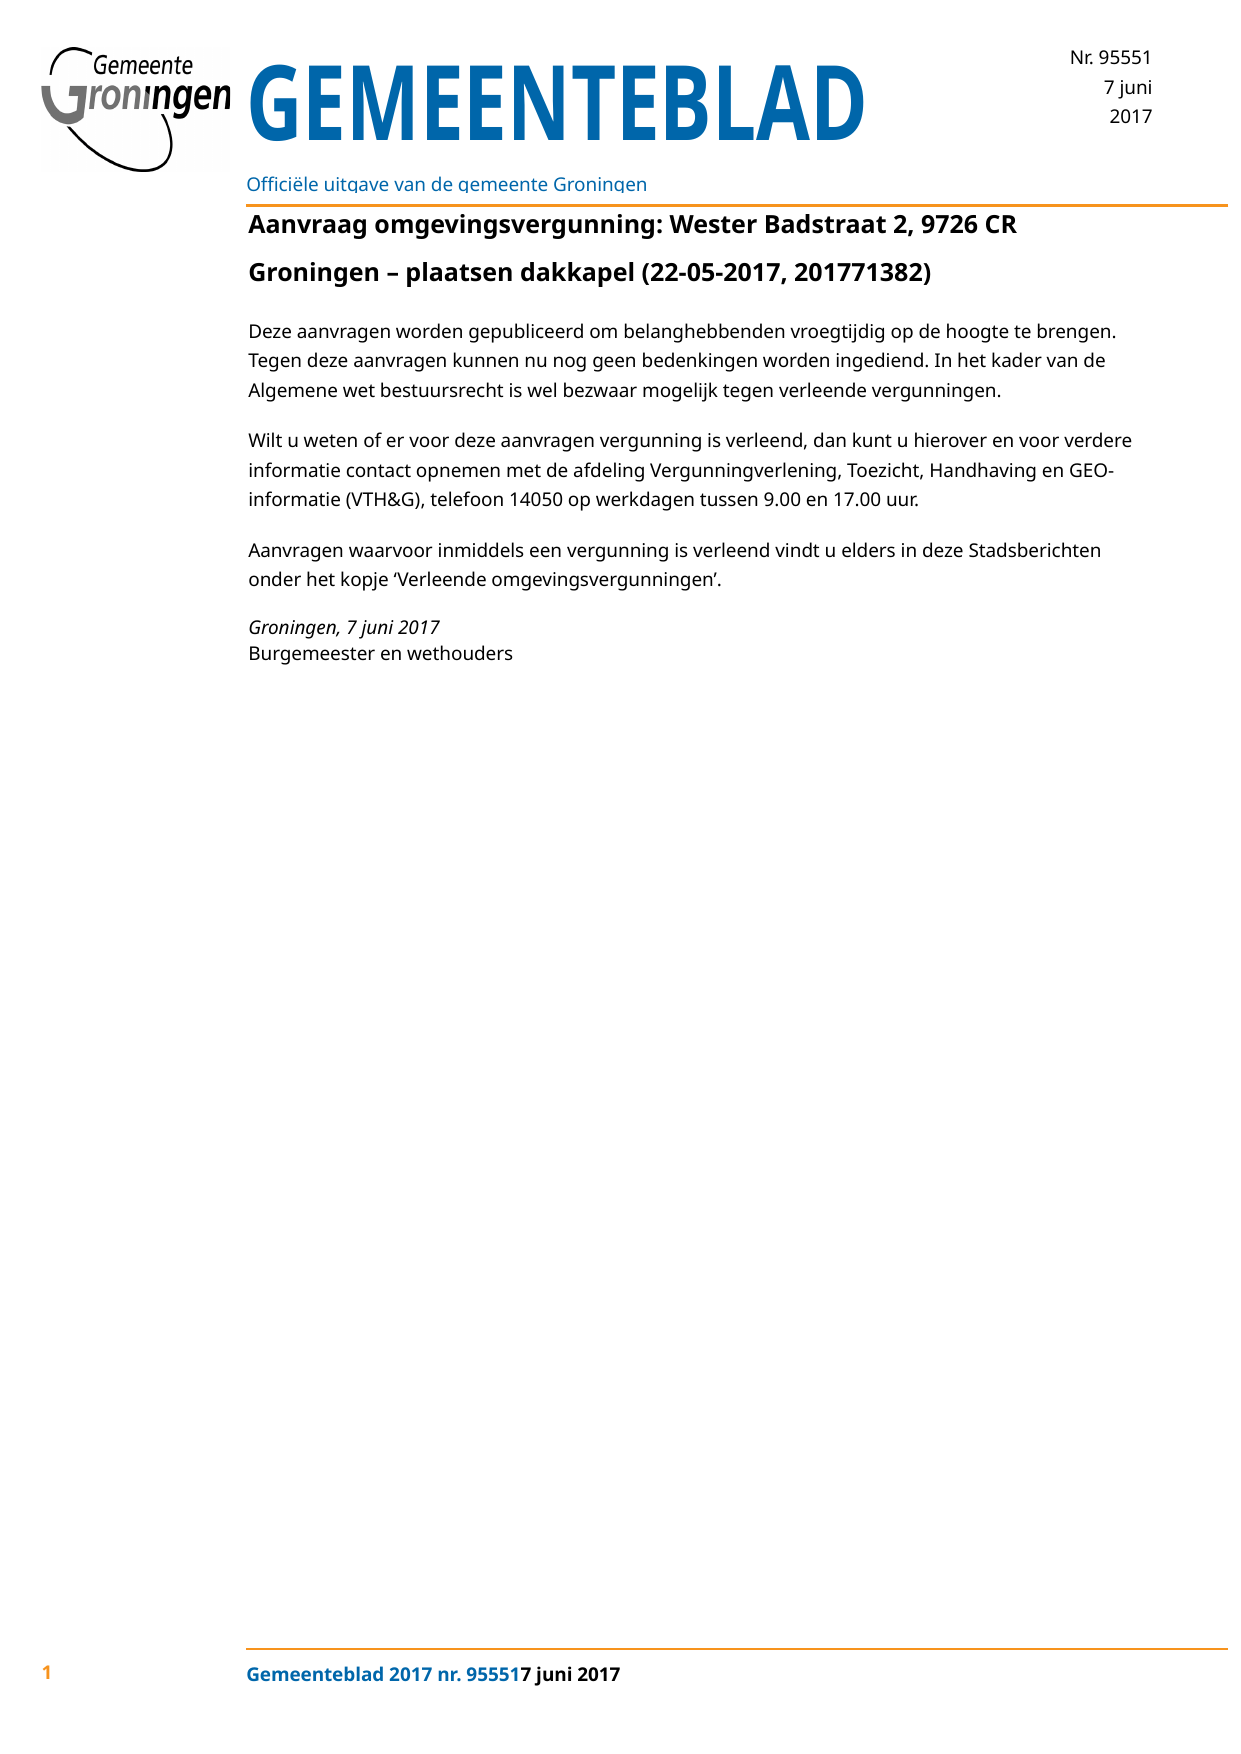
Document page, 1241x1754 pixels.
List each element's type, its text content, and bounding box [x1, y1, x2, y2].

text Deze aanvragen worden gepubliceerd om belanghebbenden vroegtijdig op de hoogte te brengen. Tegen deze aanvragen kunnen nu nog geen bedenkingen worden ingediend. In het kader van de Algemene wet bestuursrecht is wel bezwaar mogelijk tegen verleende vergunningen. [248, 318, 1152, 403]
picture [41, 47, 231, 172]
text Groningen, 7 juni 2017 [248, 614, 1152, 640]
text Aanvragen waarvoor inmiddels een vergunning is verleend vindt u elders in deze Stadsberichten onder het kopje ‘Verleende omgevingsvergunningen’. [248, 537, 1152, 592]
text Aanvraag omgevingsvergunning: Wester Badstraat 2, 9726 CR Groningen – plaatsen dakkapel (22-05-2017, 201771382) [248, 207, 1152, 288]
text Wilt u weten of er voor deze aanvragen vergunning is verleend, dan kunt u hierover en voor verdere informatie contact opnemen met de afdeling Vergunningverlening, Toezicht, Handhaving en GEO-informatie (VTH&G), telefoon 14050 op werkdagen tussen 9.00 en 17.00 uur. [248, 427, 1152, 512]
text Burgemeester en wethouders [248, 640, 1152, 666]
